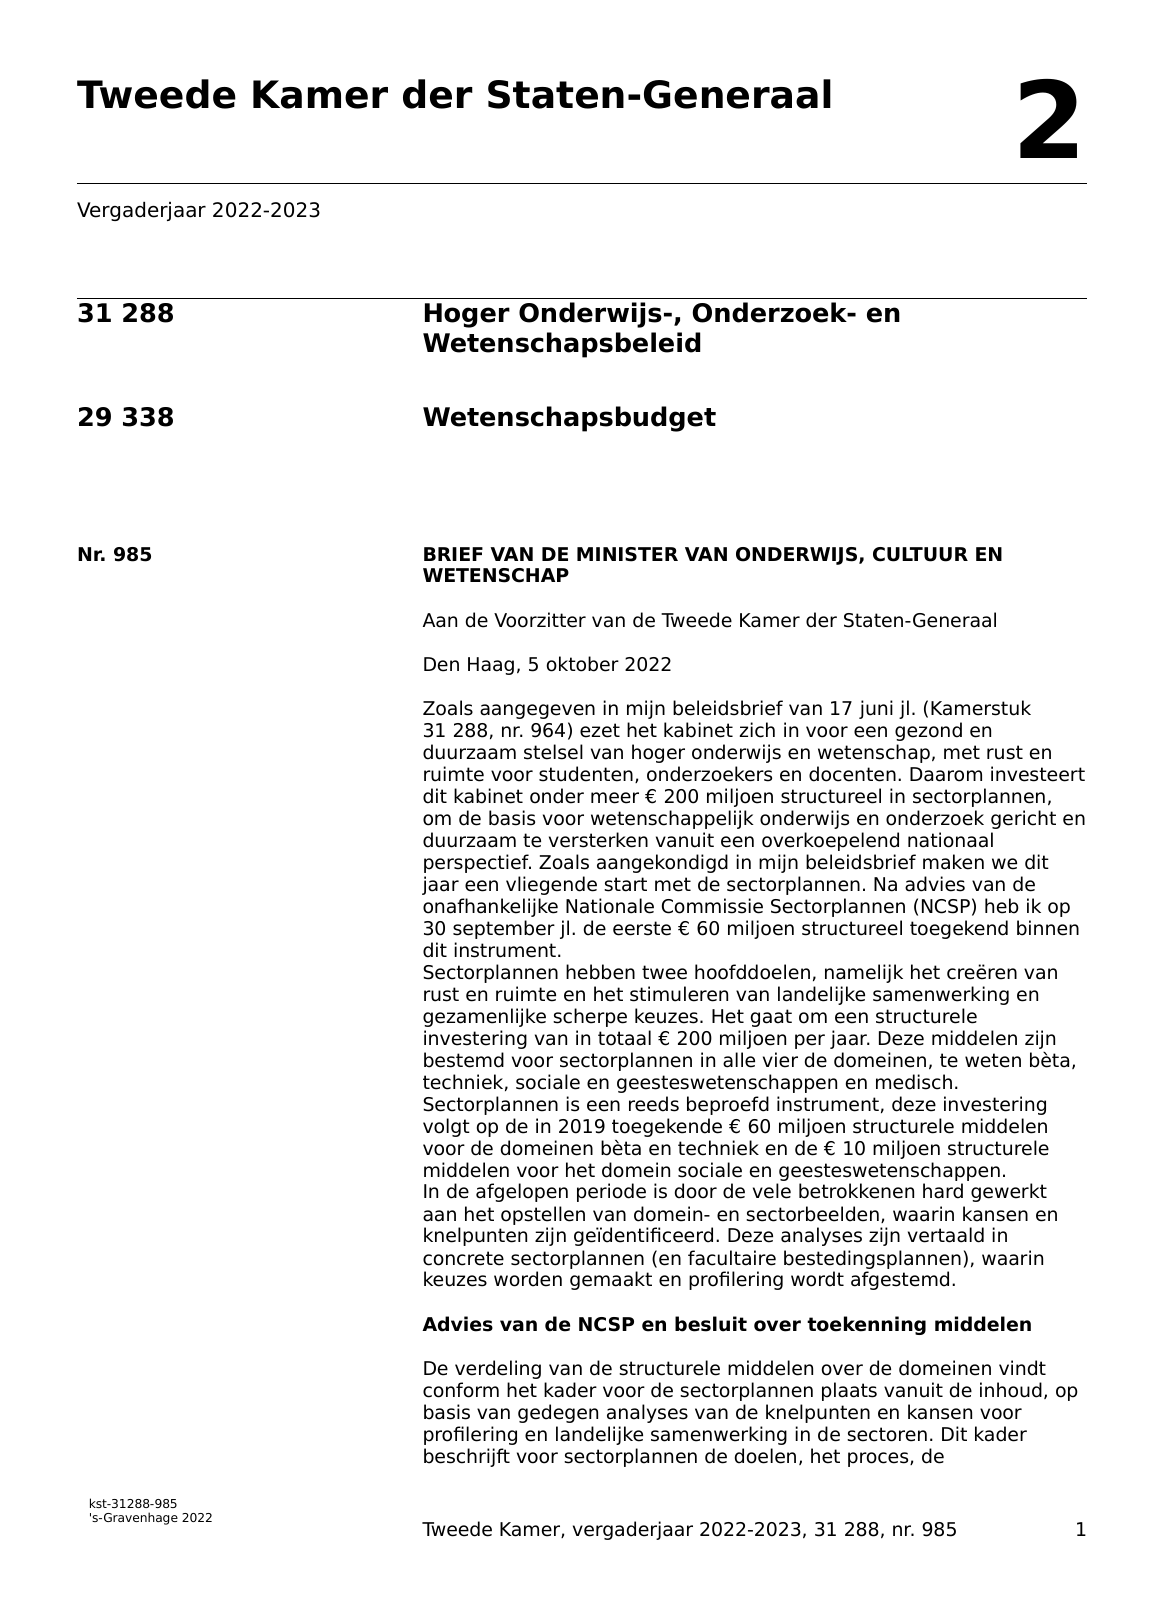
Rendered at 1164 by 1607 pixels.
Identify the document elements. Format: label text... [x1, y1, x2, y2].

text Aan de Voorzitter van de Tweede Kamer der Staten-Generaal [422, 609, 1087, 632]
text kst-31288-985 [88, 1497, 323, 1511]
subtitle 29 338 Wetenschapsbudget [77, 403, 1087, 432]
table_cell Vergaderjaar 2022-2023 [77, 184, 1087, 298]
subtitle Nr. 985 BRIEF VAN DE MINISTER VAN ONDERWIJS, CULTUUR EN WETENSCHAP [77, 543, 1087, 587]
subtitle 31 288 Hoger Onderwijs-, Onderzoek- en Wetenschapsbeleid [77, 299, 1087, 358]
text In de afgelopen periode is door de vele betrokkenen hard gewerkt aan het opstellen van domein- en sectorbeelden, waarin kansen en knelpunten zijn geïdentificeerd. Deze analyses zijn vertaald in concrete sectorplannen (en facultaire bestedingsplannen), waarin keuzes worden gemaakt en profilering wordt afgestemd. [422, 1181, 1087, 1291]
text Sectorplannen hebben twee hoofddoelen, namelijk het creëren van rust en ruimte en het stimuleren van landelijke samenwerking en gezamenlijke scherpe keuzes. Het gaat om een structurele investering van in totaal € 200 miljoen per jaar. Deze middelen zijn bestemd voor sectorplannen in alle vier de domeinen, te weten bèta, techniek, sociale en geesteswetenschappen en medisch. Sectorplannen is een reeds beproefd instrument, deze investering volgt op de in 2019 toegekende € 60 miljoen structurele middelen voor de domeinen bèta en techniek en de € 10 miljoen structurele middelen voor het domein sociale en geesteswetenschappen. [422, 962, 1087, 1181]
subtitle Advies van de NCSP en besluit over toekenning middelen [422, 1313, 1087, 1336]
text De verdeling van de structurele middelen over de domeinen vindt conform het kader voor de sectorplannen plaats vanuit de inhoud, op basis van gedegen analyses van de knelpunten en kansen voor profilering en landelijke samenwerking in de sectoren. Dit kader beschrijft voor sectorplannen de doelen, het proces, de [422, 1358, 1087, 1468]
text 's-Gravenhage 2022 [88, 1511, 323, 1525]
text Den Haag, 5 oktober 2022 [422, 654, 1087, 676]
table_header 2 [886, 59, 1087, 183]
text Zoals aangegeven in mijn beleidsbrief van 17 juni jl. (Kamerstuk 31 288, nr. 964) ezet het kabinet zich in voor een gezond en duurzaam stelsel van hoger onderwijs en wetenschap, met rust en ruimte voor studenten, onderzoekers en docenten. Daarom investeert dit kabinet onder meer € 200 miljoen structureel in sectorplannen, om de basis voor wetenschappelijk onderwijs en onderzoek gericht en duurzaam te versterken vanuit een overkoepelend nationaal perspectief. Zoals aangekondigd in mijn beleidsbrief maken we dit jaar een vliegende start met de sectorplannen. Na advies van de onafhankelijke Nationale Commissie Sectorplannen (NCSP) heb ik op 30 september jl. de eerste € 60 miljoen structureel toegekend binnen dit instrument. [422, 698, 1087, 962]
table_header Tweede Kamer der Staten-Generaal [77, 59, 886, 183]
